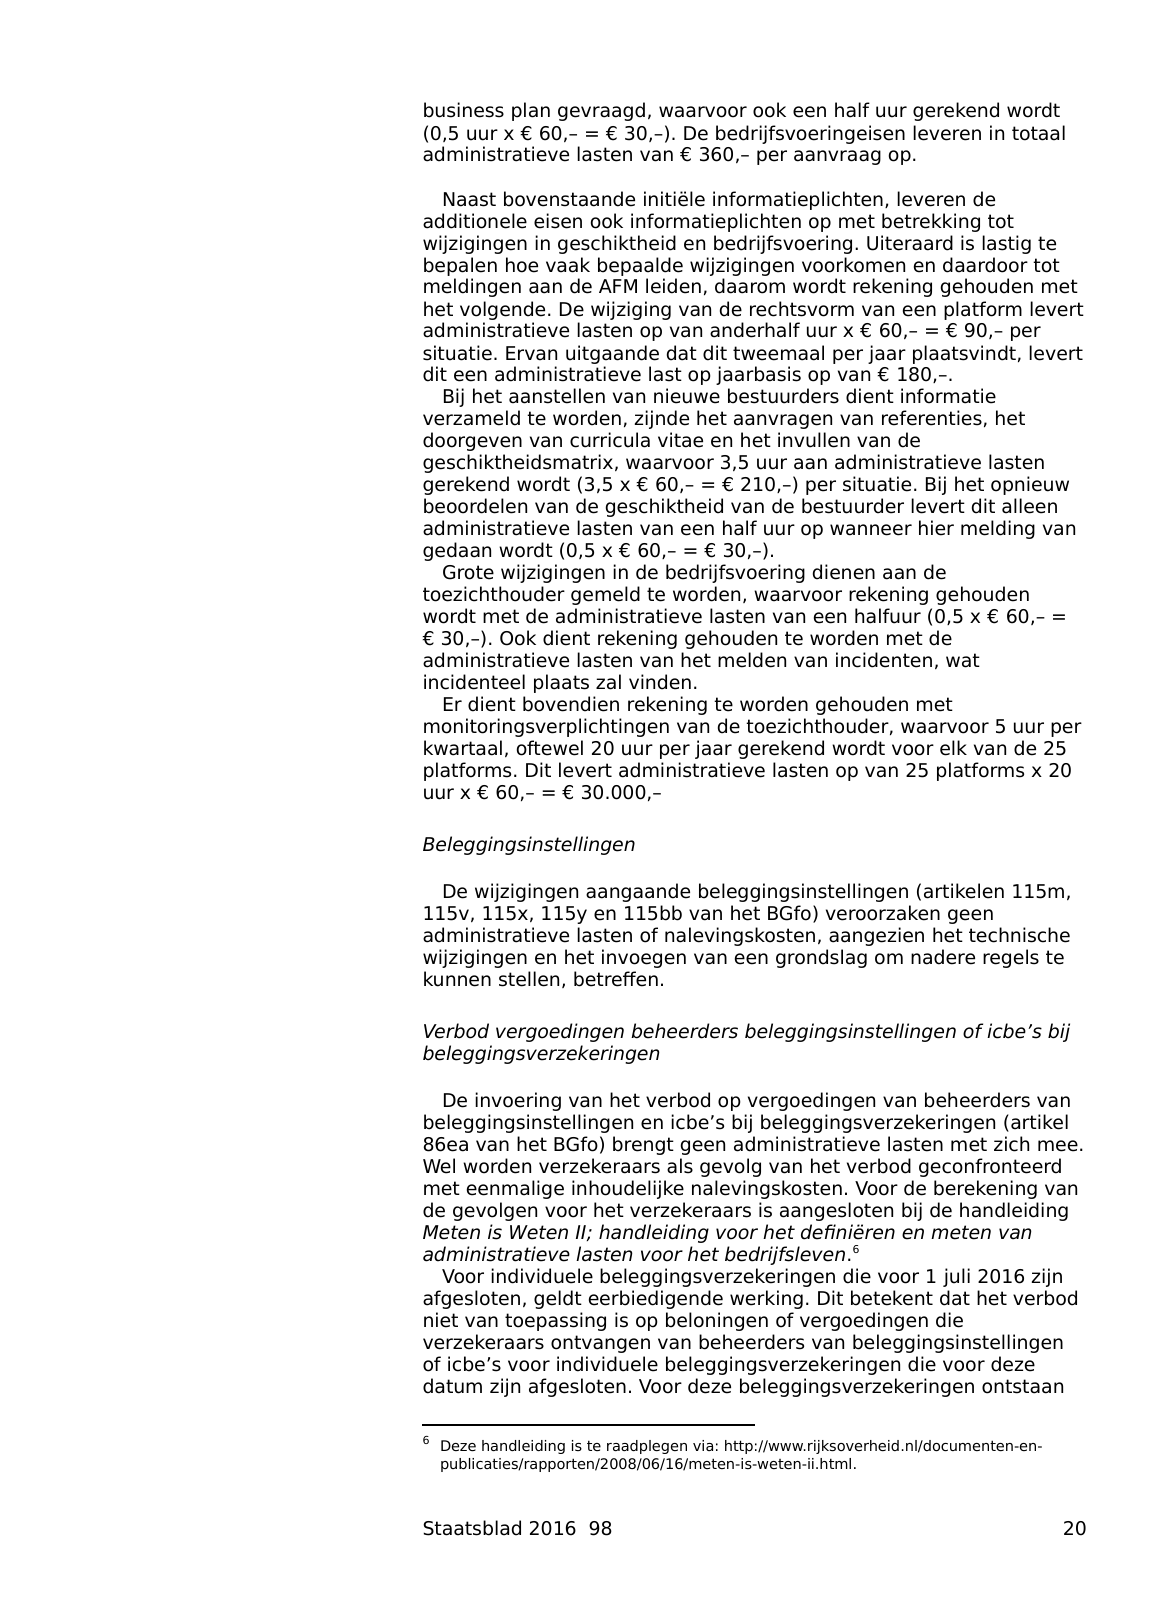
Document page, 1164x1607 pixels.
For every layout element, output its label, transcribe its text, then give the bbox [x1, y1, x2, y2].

text De wijzigingen aangaande beleggingsinstellingen (artikelen 115m, 115v, 115x, 115y en 115bb van het BGfo) veroorzaken geen administratieve lasten of nalevingskosten, aangezien het technische wijzigingen en het invoegen van een grondslag om nadere regels te kunnen stellen, betreffen. [422, 881, 1087, 991]
text Bij het aanstellen van nieuwe bestuurders dient informatie verzameld te worden, zijnde het aanvragen van referenties, het doorgeven van curricula vitae en het invullen van de geschiktheidsmatrix, waarvoor 3,5 uur aan administratieve lasten gerekend wordt (3,5 x € 60,– = € 210,–) per situatie. Bij het opnieuw beoordelen van de geschiktheid van de bestuurder levert dit alleen administratieve lasten van een half uur op wanneer hier melding van gedaan wordt (0,5 x € 60,– = € 30,–). [422, 386, 1087, 562]
text Deze handleiding is te raadplegen via: http://www.rijksoverheid.nl/documenten-en-publicaties/rapporten/2008/06/16/meten-is-weten-ii.html. [422, 1434, 1087, 1473]
text Er dient bovendien rekening te worden gehouden met monitoringsverplichtingen van de toezichthouder, waarvoor 5 uur per kwartaal, oftewel 20 uur per jaar gerekend wordt voor elk van de 25 platforms. Dit levert administratieve lasten op van 25 platforms x 20 uur x € 60,– = € 30.000,– [422, 694, 1087, 804]
subtitle Verbod vergoedingen beheerders beleggingsinstellingen of icbe’s bij beleggingsverzekeringen [422, 1021, 1087, 1065]
subtitle Beleggingsinstellingen [422, 834, 1087, 856]
text De invoering van het verbod op vergoedingen van beheerders van beleggingsinstellingen en icbe’s bij beleggingsverzekeringen (artikel 86ea van het BGfo) brengt geen administratieve lasten met zich mee. Wel worden verzekeraars als gevolg van het verbod geconfronteerd met eenmalige inhoudelijke nalevingskosten. Voor de berekening van de gevolgen voor het verzekeraars is aangesloten bij de handleiding Meten is Weten II; handleiding voor het definiëren en meten van administratieve lasten voor het bedrijfsleven. [422, 1090, 1087, 1266]
text Voor individuele beleggingsverzekeringen die voor 1 juli 2016 zijn afgesloten, geldt eerbiedigende werking. Dit betekent dat het verbod niet van toepassing is op beloningen of vergoedingen die verzekeraars ontvangen van beheerders van beleggingsinstellingen of icbe’s voor individuele beleggingsverzekeringen die voor deze datum zijn afgesloten. Voor deze beleggingsverzekeringen ontstaan [422, 1266, 1087, 1397]
text business plan gevraagd, waarvoor ook een half uur gerekend wordt (0,5 uur x € 60,– = € 30,–). De bedrijfsvoeringeisen leveren in totaal administratieve lasten van € 360,– per aanvraag op. [422, 100, 1087, 166]
text Naast bovenstaande initiële informatieplichten, leveren de additionele eisen ook informatieplichten op met betrekking tot wijzigingen in geschiktheid en bedrijfsvoering. Uiteraard is lastig te bepalen hoe vaak bepaalde wijzigingen voorkomen en daardoor tot meldingen aan de AFM leiden, daarom wordt rekening gehouden met het volgende. De wijziging van de rechtsvorm van een platform levert administratieve lasten op van anderhalf uur x € 60,– = € 90,– per situatie. Ervan uitgaande dat dit tweemaal per jaar plaatsvindt, levert dit een administratieve last op jaarbasis op van € 180,–. [422, 188, 1087, 386]
text Grote wijzigingen in de bedrijfsvoering dienen aan de toezichthouder gemeld te worden, waarvoor rekening gehouden wordt met de administratieve lasten van een halfuur (0,5 x € 60,– = € 30,–). Ook dient rekening gehouden te worden met de administratieve lasten van het melden van incidenten, wat incidenteel plaats zal vinden. [422, 562, 1087, 694]
